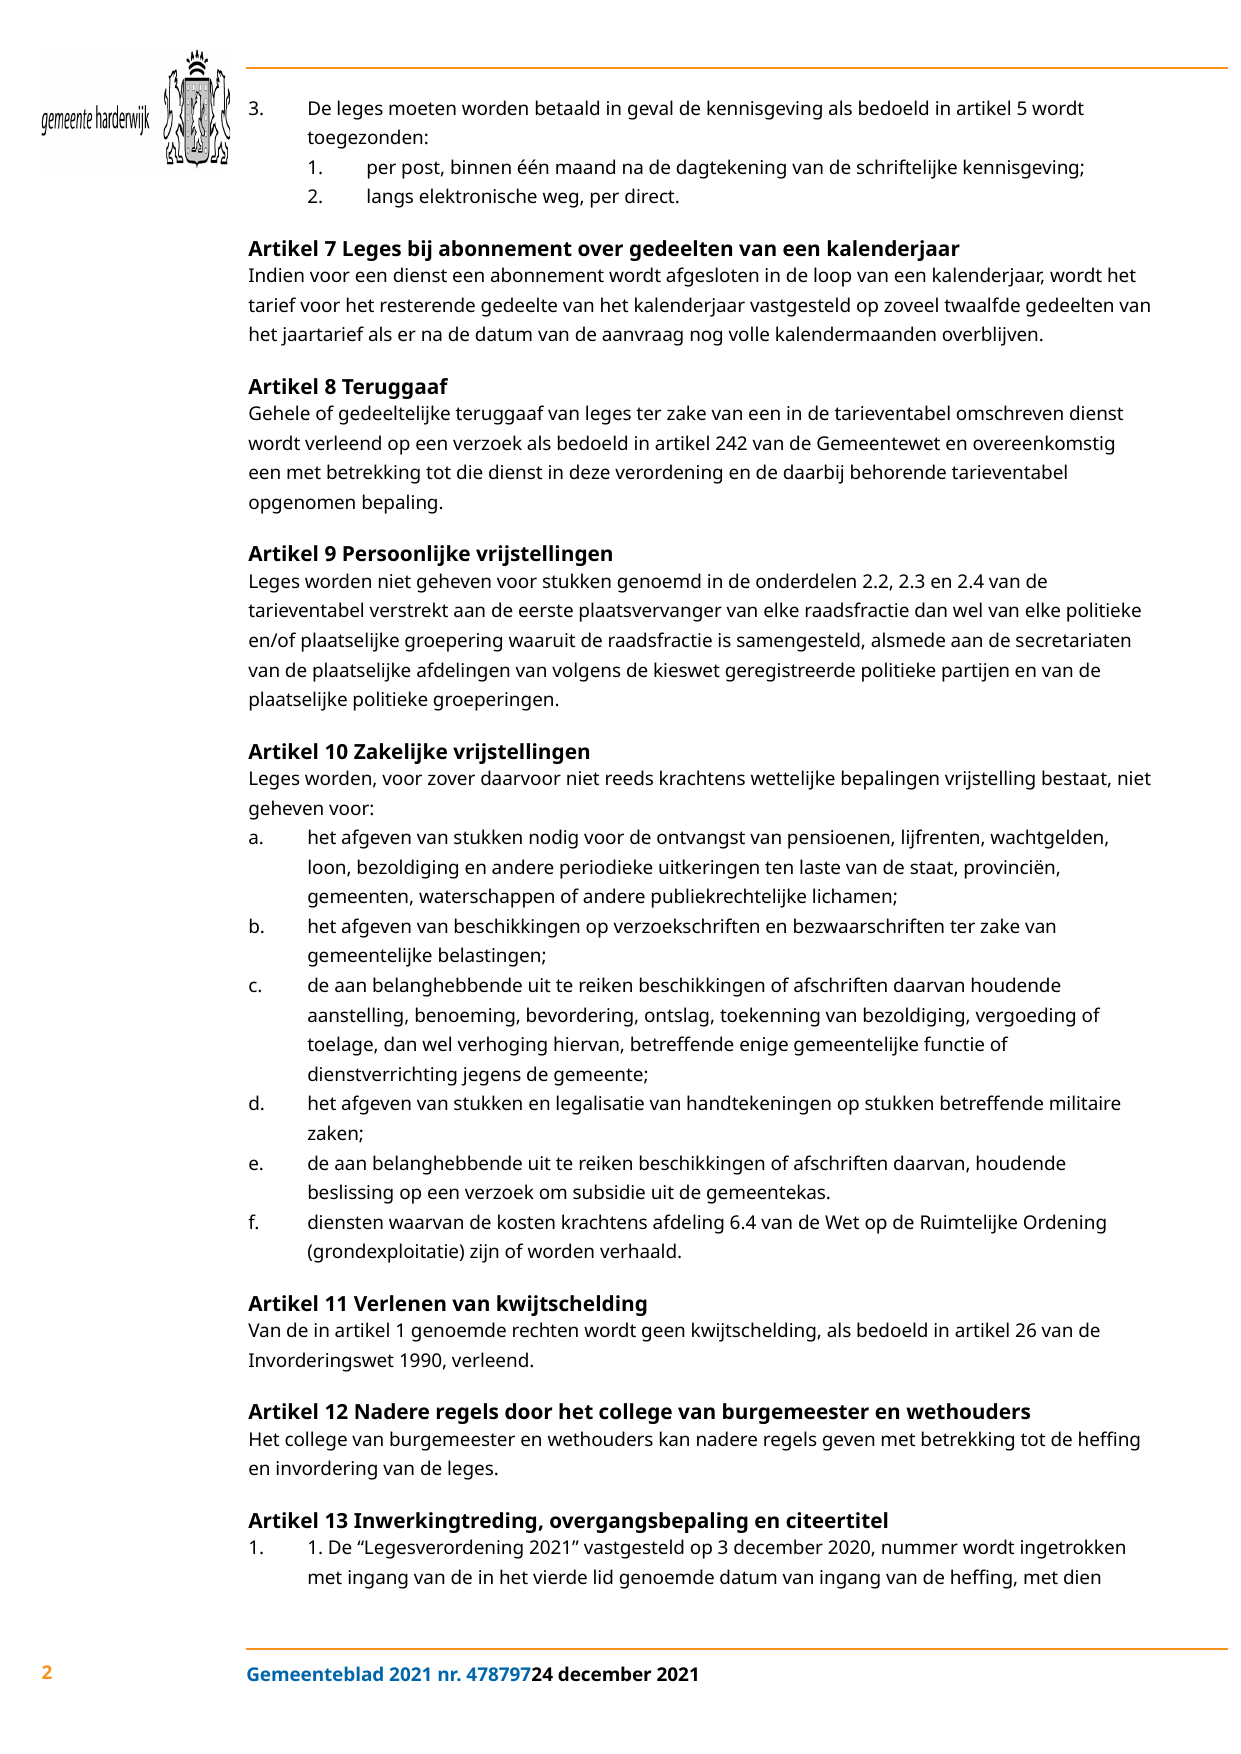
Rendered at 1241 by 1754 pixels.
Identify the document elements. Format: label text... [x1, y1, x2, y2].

picture [41, 47, 231, 172]
list 1. De “Legesverordening 2021” vastgesteld op 3 december 2020, nummer wordt ingetrokken met ingang van de in het vierde lid genoemde datum van ingang van de heffing, met dien [248, 1534, 1152, 1589]
text Artikel 12 Nadere regels door het college van burgemeester en wethouders [248, 1397, 1152, 1426]
text Leges worden, voor zover daarvoor niet reeds krachtens wettelijke bepalingen vrijstelling bestaat, niet geheven voor: [248, 765, 1152, 821]
list diensten waarvan de kosten krachtens afdeling 6.4 van de Wet op de Ruimtelijke Ordening (grondexploitatie) zijn of worden verhaald. [248, 1209, 1152, 1264]
text Artikel 9 Persoonlijke vrijstellingen [248, 539, 1152, 568]
text Artikel 7 Leges bij abonnement over gedeelten van een kalenderjaar [248, 234, 1152, 262]
text Gehele of gedeeltelijke teruggaaf van leges ter zake van een in de tarieventabel omschreven dienst wordt verleend op een verzoek als bedoeld in artikel 242 van de Gemeentewet en overeenkomstig een met betrekking tot die dienst in deze verordening en de daarbij behorende tarieventabel opgenomen bepaling. [248, 400, 1152, 515]
list de aan belanghebbende uit te reiken beschikkingen of afschriften daarvan houdende aanstelling, benoeming, bevordering, ontslag, toekenning van bezoldiging, vergoeding of toelage, dan wel verhoging hiervan, betreffende enige gemeentelijke functie of dienstverrichting jegens de gemeente; [248, 972, 1152, 1087]
text Artikel 13 Inwerkingtreding, overgangsbepaling en citeertitel [248, 1506, 1152, 1534]
list de aan belanghebbende uit te reiken beschikkingen of afschriften daarvan, houdende beslissing op een verzoek om subsidie uit de gemeentekas. [248, 1150, 1152, 1205]
text Artikel 8 Teruggaaf [248, 372, 1152, 400]
text Het college van burgemeester en wethouders kan nadere regels geven met betrekking tot de heffing en invordering van de leges. [248, 1426, 1152, 1481]
text Indien voor een dienst een abonnement wordt afgesloten in de loop van een kalenderjaar, wordt het tarief voor het resterende gedeelte van het kalenderjaar vastgesteld op zoveel twaalfde gedeelten van het jaartarief als er na de datum van de aanvraag nog volle kalendermaanden overblijven. [248, 262, 1152, 347]
list het afgeven van stukken nodig voor de ontvangst van pensioenen, lijfrenten, wachtgelden, loon, bezoldiging en andere periodieke uitkeringen ten laste van de staat, provinciën, gemeenten, waterschappen of andere publiekrechtelijke lichamen; [248, 824, 1152, 909]
text Artikel 10 Zakelijke vrijstellingen [248, 737, 1152, 765]
list per post, binnen één maand na de dagtekening van de schriftelijke kennisgeving; [307, 154, 1152, 180]
list het afgeven van stukken en legalisatie van handtekeningen op stukken betreffende militaire zaken; [248, 1091, 1152, 1146]
text Leges worden niet geheven voor stukken genoemd in de onderdelen 2.2, 2.3 en 2.4 van de tarieventabel verstrekt aan de eerste plaatsvervanger van elke raadsfractie dan wel van elke politieke en/of plaatselijke groepering waaruit de raadsfractie is samengesteld, alsmede aan de secretariaten van de plaatselijke afdelingen van volgens de kieswet geregistreerde politieke partijen en van de plaatselijke politieke groeperingen. [248, 568, 1152, 712]
list langs elektronische weg, per direct. [307, 183, 1152, 209]
text Van de in artikel 1 genoemde rechten wordt geen kwijtschelding, als bedoeld in artikel 26 van de Invorderingswet 1990, verleend. [248, 1317, 1152, 1373]
text Artikel 11 Verlenen van kwijtschelding [248, 1289, 1152, 1317]
list De leges moeten worden betaald in geval de kennisgeving als bedoeld in artikel 5 wordt toegezonden: [248, 95, 1152, 150]
list het afgeven van beschikkingen op verzoekschriften en bezwaarschriften ter zake van gemeentelijke belastingen; [248, 913, 1152, 968]
